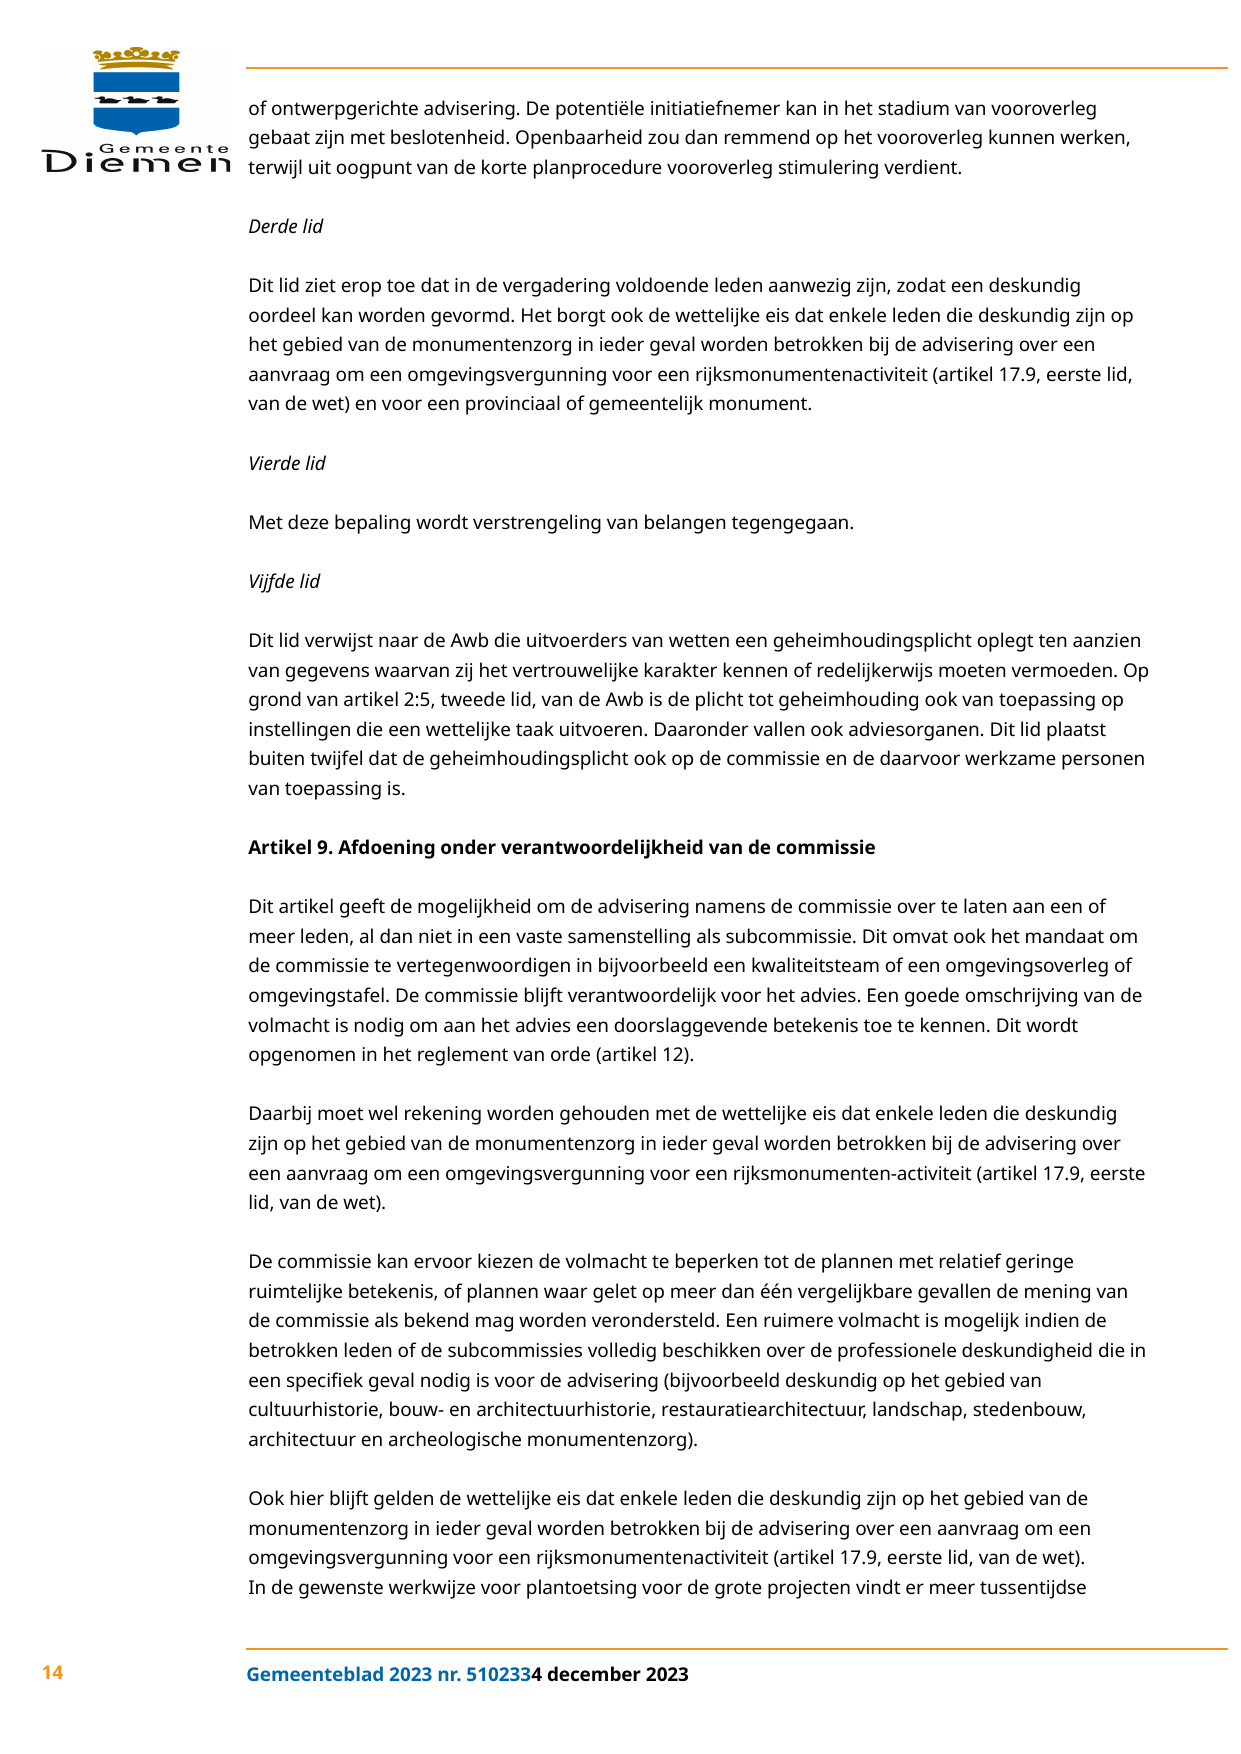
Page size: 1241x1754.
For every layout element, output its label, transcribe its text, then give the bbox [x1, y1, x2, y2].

text Vierde lid [248, 450, 1152, 476]
text Daarbij moet wel rekening worden gehouden met de wettelijke eis dat enkele leden die deskundig zijn op het gebied van de monumentenzorg in ieder geval worden betrokken bij de advisering over een aanvraag om een omgevingsvergunning voor een rijksmonumenten-activiteit (artikel 17.9, eerste lid, van de wet). [248, 1101, 1152, 1215]
text Dit artikel geeft de mogelijkheid om de advisering namens de commissie over te laten aan een of meer leden, al dan niet in een vaste samenstelling als subcommissie. Dit omvat ook het mandaat om de commissie te vertegenwoordigen in bijvoorbeeld een kwaliteitsteam of een omgevingsoverleg of omgevingstafel. De commissie blijft verantwoordelijk voor het advies. Een goede omschrijving van de volmacht is nodig om aan het advies een doorslaggevende betekenis toe te kennen. Dit wordt opgenomen in het reglement van orde (artikel 12). [248, 893, 1152, 1067]
text De commissie kan ervoor kiezen de volmacht te beperken tot de plannen met relatief geringe ruimtelijke betekenis, of plannen waar gelet op meer dan één vergelijkbare gevallen de mening van de commissie als bekend mag worden verondersteld. Een ruimere volmacht is mogelijk indien de betrokken leden of de subcommissies volledig beschikken over de professionele deskundigheid die in een specifiek geval nodig is voor de advisering (bijvoorbeeld deskundig op het gebied van cultuurhistorie, bouw- en architectuurhistorie, restauratiearchitectuur, landschap, stedenbouw, architectuur en archeologische monumentenzorg). [248, 1248, 1152, 1452]
text Met deze bepaling wordt verstrengeling van belangen tegengegaan. [248, 509, 1152, 535]
text Dit lid verwijst naar de Awb die uitvoerders van wetten een geheimhoudingsplicht oplegt ten aanzien van gegevens waarvan zij het vertrouwelijke karakter kennen of redelijkerwijs moeten vermoeden. Op grond van artikel 2:5, tweede lid, van de Awb is de plicht tot geheimhouding ook van toepassing op instellingen die een wettelijke taak uitvoeren. Daaronder vallen ook adviesorganen. Dit lid plaatst buiten twijfel dat de geheimhoudingsplicht ook op de commissie en de daarvoor werkzame personen van toepassing is. [248, 627, 1152, 801]
text In de gewenste werkwijze voor plantoetsing voor de grote projecten vindt er meer tussentijdse [248, 1574, 1152, 1600]
text Dit lid ziet erop toe dat in de vergadering voldoende leden aanwezig zijn, zodat een deskundig oordeel kan worden gevormd. Het borgt ook de wettelijke eis dat enkele leden die deskundig zijn op het gebied van de monumentenzorg in ieder geval worden betrokken bij de advisering over een aanvraag om een omgevingsvergunning voor een rijksmonumentenactiviteit (artikel 17.9, eerste lid, van de wet) en voor een provinciaal of gemeentelijk monument. [248, 272, 1152, 416]
text Ook hier blijft gelden de wettelijke eis dat enkele leden die deskundig zijn op het gebied van de monumentenzorg in ieder geval worden betrokken bij de advisering over een aanvraag om een omgevingsvergunning voor een rijksmonumentenactiviteit (artikel 17.9, eerste lid, van de wet). [248, 1485, 1152, 1570]
text of ontwerpgerichte advisering. De potentiële initiatiefnemer kan in het stadium van vooroverleg gebaat zijn met beslotenheid. Openbaarheid zou dan remmend op het vooroverleg kunnen werken, terwijl uit oogpunt van de korte planprocedure vooroverleg stimulering verdient. [248, 95, 1152, 180]
picture [41, 47, 231, 172]
text Derde lid [248, 213, 1152, 239]
text Artikel 9. Afdoening onder verantwoordelijkheid van de commissie [248, 834, 1152, 860]
text Vijfde lid [248, 568, 1152, 594]
